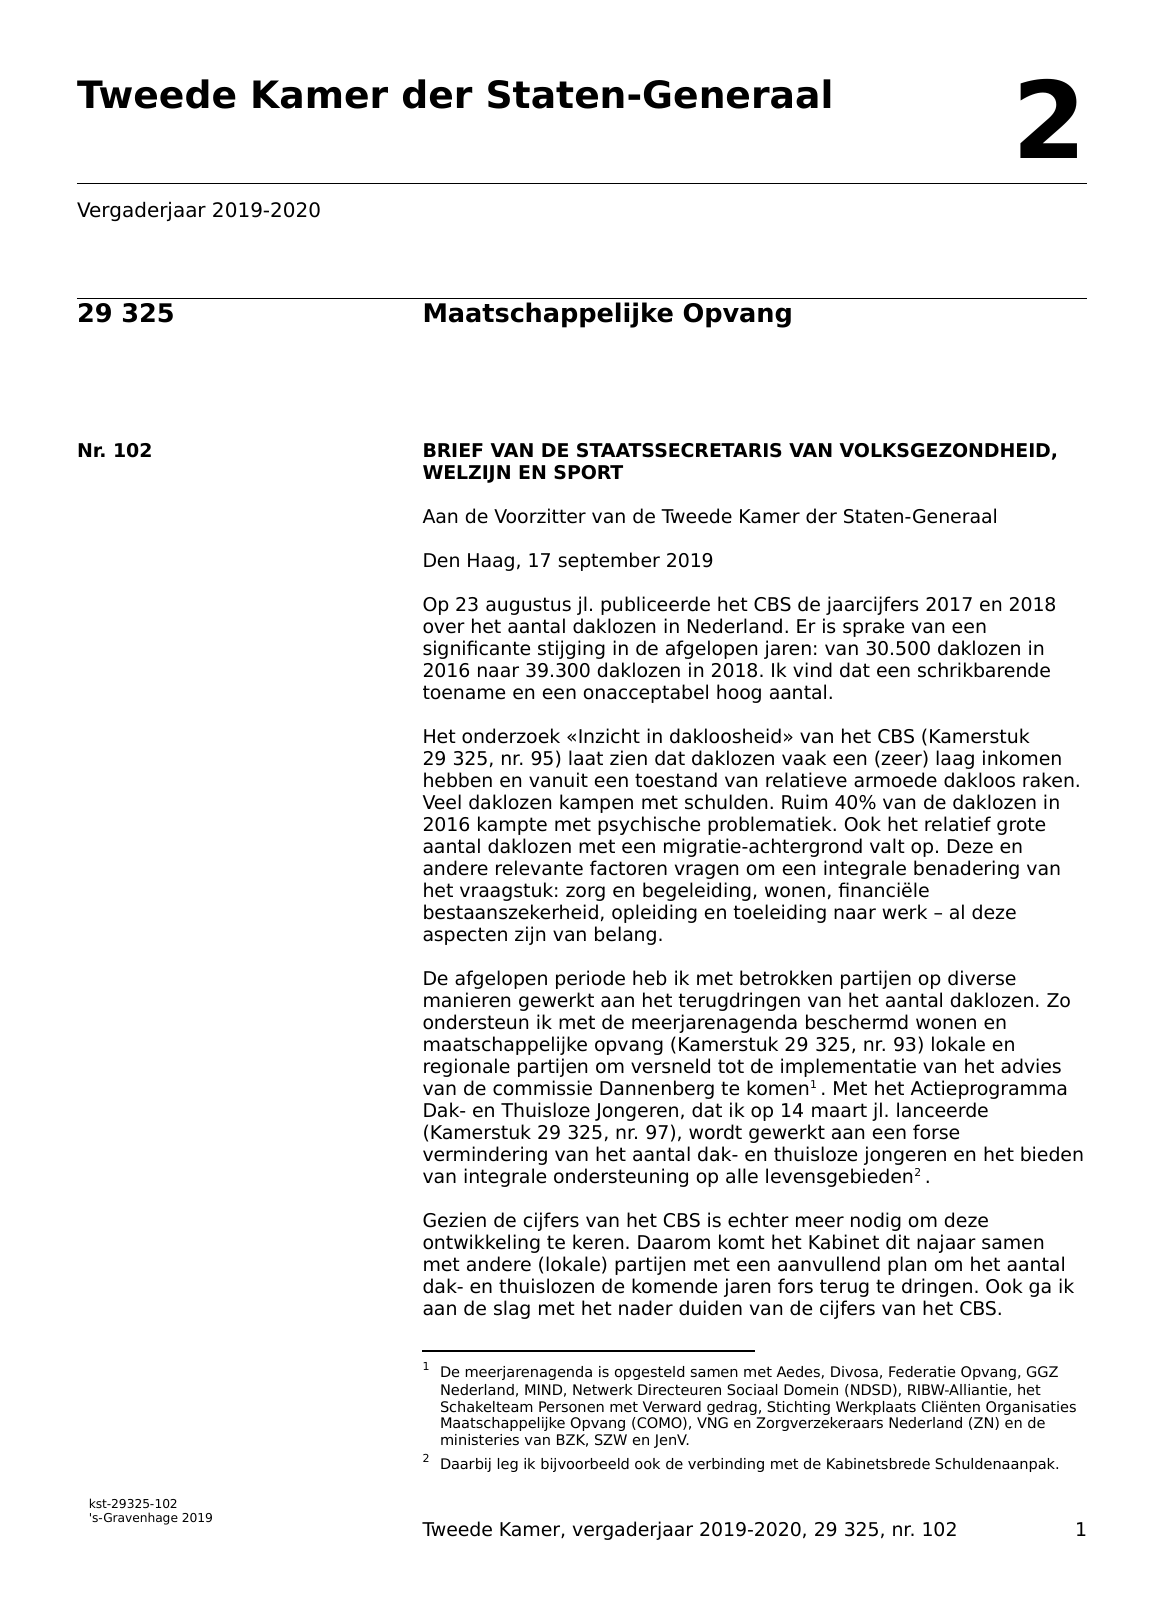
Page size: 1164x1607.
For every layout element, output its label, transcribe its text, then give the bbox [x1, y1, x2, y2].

text De afgelopen periode heb ik met betrokken partijen op diverse manieren gewerkt aan het terugdringen van het aantal daklozen. Zo ondersteun ik met de meerjarenagenda beschermd wonen en maatschappelijke opvang (Kamerstuk 29 325, nr. 93) lokale en regionale partijen om versneld tot de implementatie van het advies van de commissie Dannenberg te komen. Met het Actieprogramma Dak- en Thuisloze Jongeren, dat ik op 14 maart jl. lanceerde (Kamerstuk 29 325, nr. 97), wordt gewerkt aan een forse vermindering van het aantal dak- en thuisloze jongeren en het bieden van integrale ondersteuning op alle levensgebieden. [422, 968, 1087, 1188]
table_header 2 [886, 59, 1087, 183]
text kst-29325-102 [88, 1497, 323, 1511]
subtitle 29 325 Maatschappelijke Opvang [77, 299, 1087, 329]
text Daarbij leg ik bijvoorbeeld ook de verbinding met de Kabinetsbrede Schuldenaanpak. [422, 1452, 1087, 1474]
subtitle Nr. 102 BRIEF VAN DE STAATSSECRETARIS VAN VOLKSGEZONDHEID, WELZIJN EN SPORT [77, 440, 1087, 484]
text De meerjarenagenda is opgesteld samen met Aedes, Divosa, Federatie Opvang, GGZ Nederland, MIND, Netwerk Directeuren Sociaal Domein (NDSD), RIBW-Alliantie, het Schakelteam Personen met Verward gedrag, Stichting Werkplaats Cliënten Organisaties Maatschappelijke Opvang (COMO), VNG en Zorgverzekeraars Nederland (ZN) en de ministeries van BZK, SZW en JenV. [422, 1360, 1087, 1449]
table_cell Vergaderjaar 2019-2020 [77, 184, 1087, 298]
text Het onderzoek «Inzicht in dakloosheid» van het CBS (Kamerstuk 29 325, nr. 95) laat zien dat daklozen vaak een (zeer) laag inkomen hebben en vanuit een toestand van relatieve armoede dakloos raken. Veel daklozen kampen met schulden. Ruim 40% van de daklozen in 2016 kampte met psychische problematiek. Ook het relatief grote aantal daklozen met een migratie-achtergrond valt op. Deze en andere relevante factoren vragen om een integrale benadering van het vraagstuk: zorg en begeleiding, wonen, financiële bestaanszekerheid, opleiding en toeleiding naar werk – al deze aspecten zijn van belang. [422, 726, 1087, 946]
text Den Haag, 17 september 2019 [422, 550, 1087, 572]
text Gezien de cijfers van het CBS is echter meer nodig om deze ontwikkeling te keren. Daarom komt het Kabinet dit najaar samen met andere (lokale) partijen met een aanvullend plan om het aantal dak- en thuislozen de komende jaren fors terug te dringen. Ook ga ik aan de slag met het nader duiden van de cijfers van het CBS. [422, 1210, 1087, 1320]
text 's-Gravenhage 2019 [88, 1511, 323, 1525]
text Aan de Voorzitter van de Tweede Kamer der Staten-Generaal [422, 506, 1087, 528]
table_header Tweede Kamer der Staten-Generaal [77, 59, 886, 183]
text Op 23 augustus jl. publiceerde het CBS de jaarcijfers 2017 en 2018 over het aantal daklozen in Nederland. Er is sprake van een significante stijging in de afgelopen jaren: van 30.500 daklozen in 2016 naar 39.300 daklozen in 2018. Ik vind dat een schrikbarende toename en een onacceptabel hoog aantal. [422, 594, 1087, 704]
